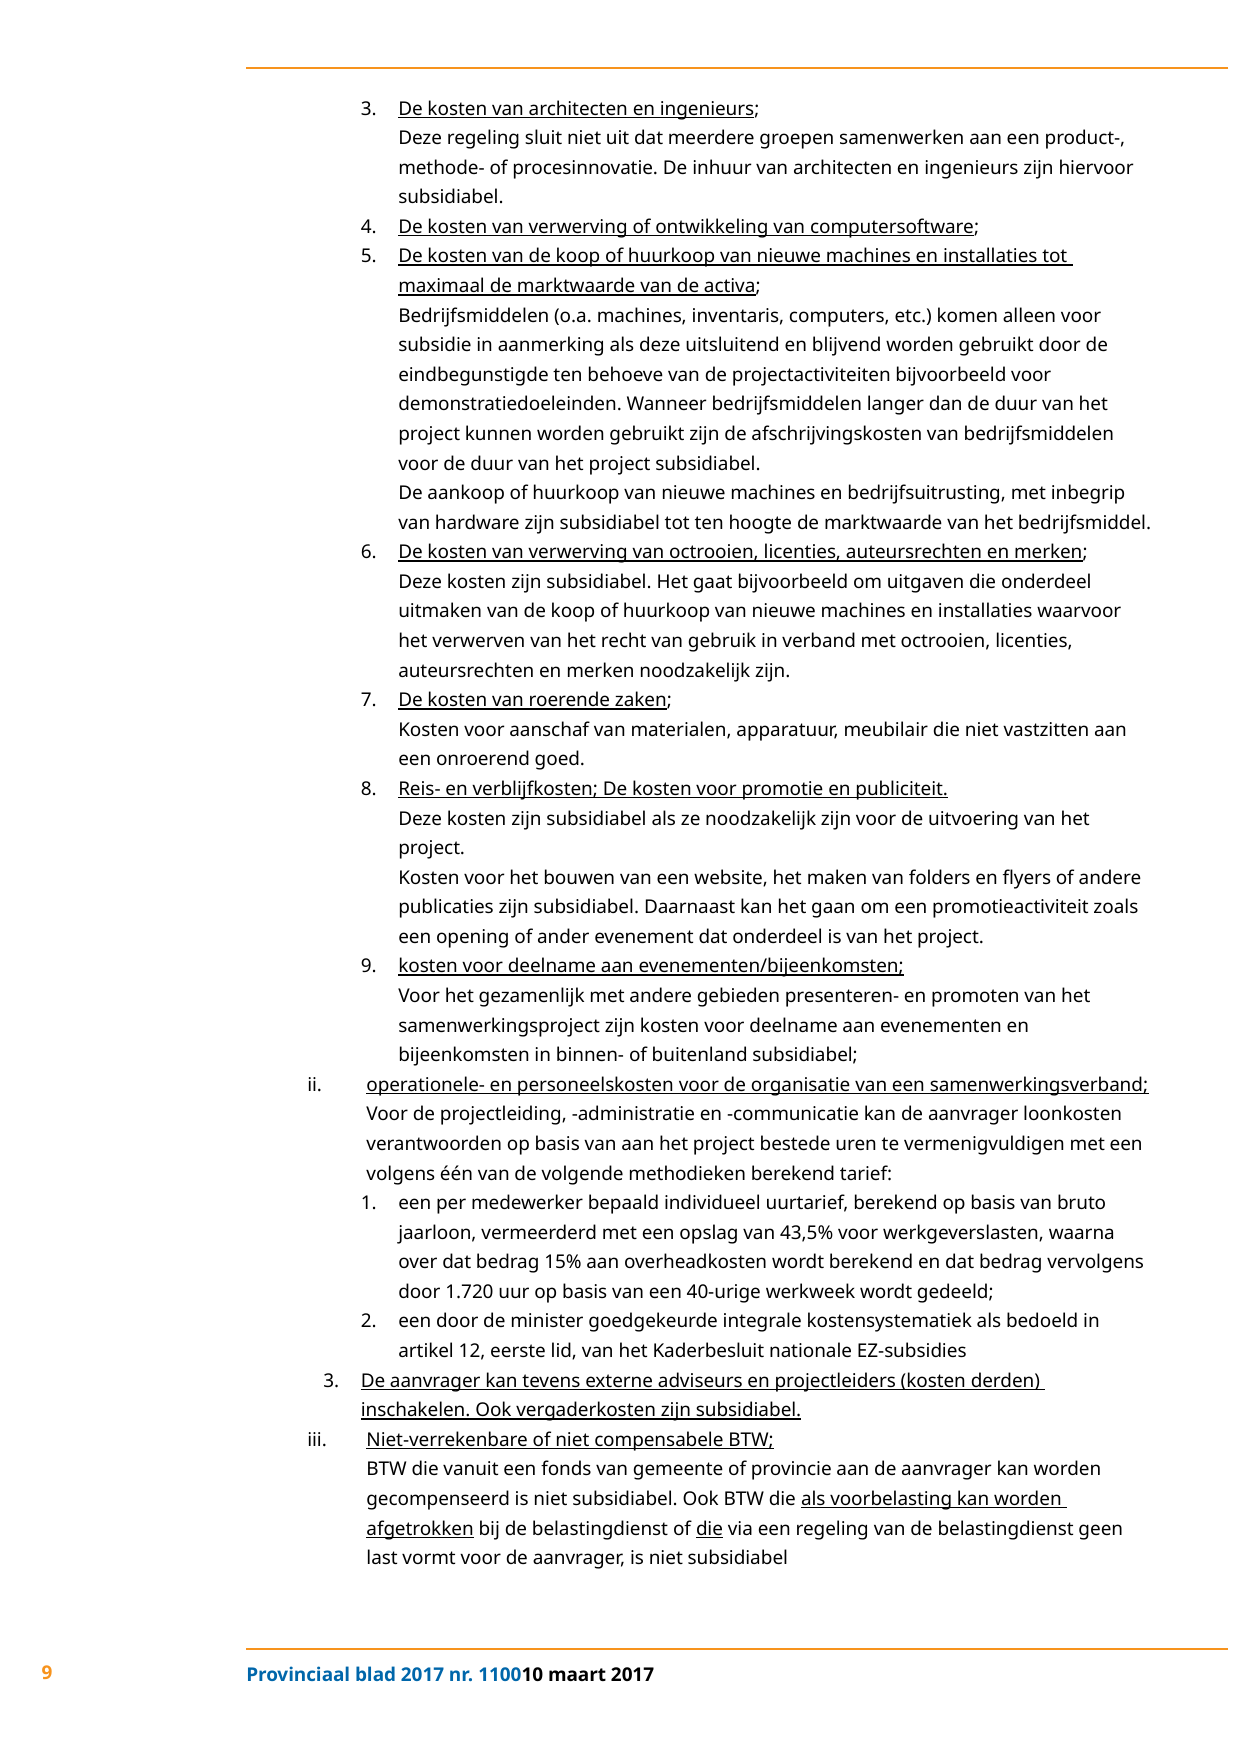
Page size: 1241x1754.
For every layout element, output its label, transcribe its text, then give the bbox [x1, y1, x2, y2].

list De kosten van verwerving of ontwikkeling van computersoftware; [361, 213, 1152, 239]
list Kosten voor aanschaf van materialen, apparatuur, meubilair die niet vastzitten aan een onroerend goed. [361, 716, 1152, 771]
list De kosten van de koop of huurkoop van nieuwe machines en installaties tot maximaal de marktwaarde van de activa; [361, 243, 1152, 298]
list Kosten voor het bouwen van een website, het maken van folders en flyers of andere publicaties zijn subsidiabel. Daarnaast kan het gaan om een promotieactiviteit zoals een opening of ander evenement dat onderdeel is van het project. [361, 864, 1152, 949]
list Voor het gezamenlijk met andere gebieden presenteren- en promoten van het samenwerkingsproject zijn kosten voor deelname aan evenementen en bijeenkomsten in binnen- of buitenland subsidiabel; [361, 982, 1152, 1067]
list Niet-verrekenbare of niet compensabele BTW; [307, 1426, 1152, 1452]
list Bedrijfsmiddelen (o.a. machines, inventaris, computers, etc.) komen alleen voor subsidie in aanmerking als deze uitsluitend en blijvend worden gebruikt door de eindbegunstigde ten behoeve van de projectactiviteiten bijvoorbeeld voor demonstratiedoeleinden. Wanneer bedrijfsmiddelen langer dan de duur van het project kunnen worden gebruikt zijn de afschrijvingskosten van bedrijfsmiddelen voor de duur van het project subsidiabel. [361, 302, 1152, 476]
list De kosten van architecten en ingenieurs; [361, 95, 1152, 121]
list De kosten van verwerving van octrooien, licenties, auteursrechten en merken; [361, 538, 1152, 564]
list Deze regeling sluit niet uit dat meerdere groepen samenwerken aan een product-, methode- of procesinnovatie. De inhuur van architecten en ingenieurs zijn hiervoor subsidiabel. [361, 124, 1152, 209]
list operationele- en personeelskosten voor de organisatie van een samenwerkingsverband; [307, 1071, 1152, 1097]
picture [41, 47, 231, 172]
list De aankoop of huurkoop van nieuwe machines en bedrijfsuitrusting, met inbegrip van hardware zijn subsidiabel tot ten hoogte de marktwaarde van het bedrijfsmiddel. [361, 479, 1152, 535]
list De kosten van roerende zaken; [361, 686, 1152, 712]
list BTW die vanuit een fonds van gemeente of provincie aan de aanvrager kan worden gecompenseerd is niet subsidiabel. Ook BTW die als voorbelasting kan worden afgetrokken bij de belastingdienst of die via een regeling van de belastingdienst geen last vormt voor de aanvrager, is niet subsidiabel [307, 1456, 1152, 1570]
list een door de minister goedgekeurde integrale kostensystematiek als bedoeld in artikel 12, eerste lid, van het Kaderbesluit nationale EZ-subsidies [361, 1308, 1152, 1363]
list Deze kosten zijn subsidiabel als ze noodzakelijk zijn voor de uitvoering van het project. [361, 805, 1152, 860]
list De aanvrager kan tevens externe adviseurs en projectleiders (kosten derden) inschakelen. Ook vergaderkosten zijn subsidiabel. [323, 1367, 1152, 1422]
list Voor de projectleiding, -administratie en -communicatie kan de aanvrager loonkosten verantwoorden op basis van aan het project bestede uren te vermenigvuldigen met een volgens één van de volgende methodieken berekend tarief: [307, 1101, 1152, 1186]
list kosten voor deelname aan evenementen/bijeenkomsten; [361, 953, 1152, 978]
list een per medewerker bepaald individueel uurtarief, berekend op basis van bruto jaarloon, vermeerderd met een opslag van 43,5% voor werkgeverslasten, waarna over dat bedrag 15% aan overheadkosten wordt berekend en dat bedrag vervolgens door 1.720 uur op basis van een 40-urige werkweek wordt gedeeld; [361, 1189, 1152, 1304]
list Deze kosten zijn subsidiabel. Het gaat bijvoorbeeld om uitgaven die onderdeel uitmaken van de koop of huurkoop van nieuwe machines en installaties waarvoor het verwerven van het recht van gebruik in verband met octrooien, licenties, auteursrechten en merken noodzakelijk zijn. [361, 568, 1152, 683]
list Reis- en verblijfkosten; De kosten voor promotie en publiciteit. [361, 775, 1152, 801]
